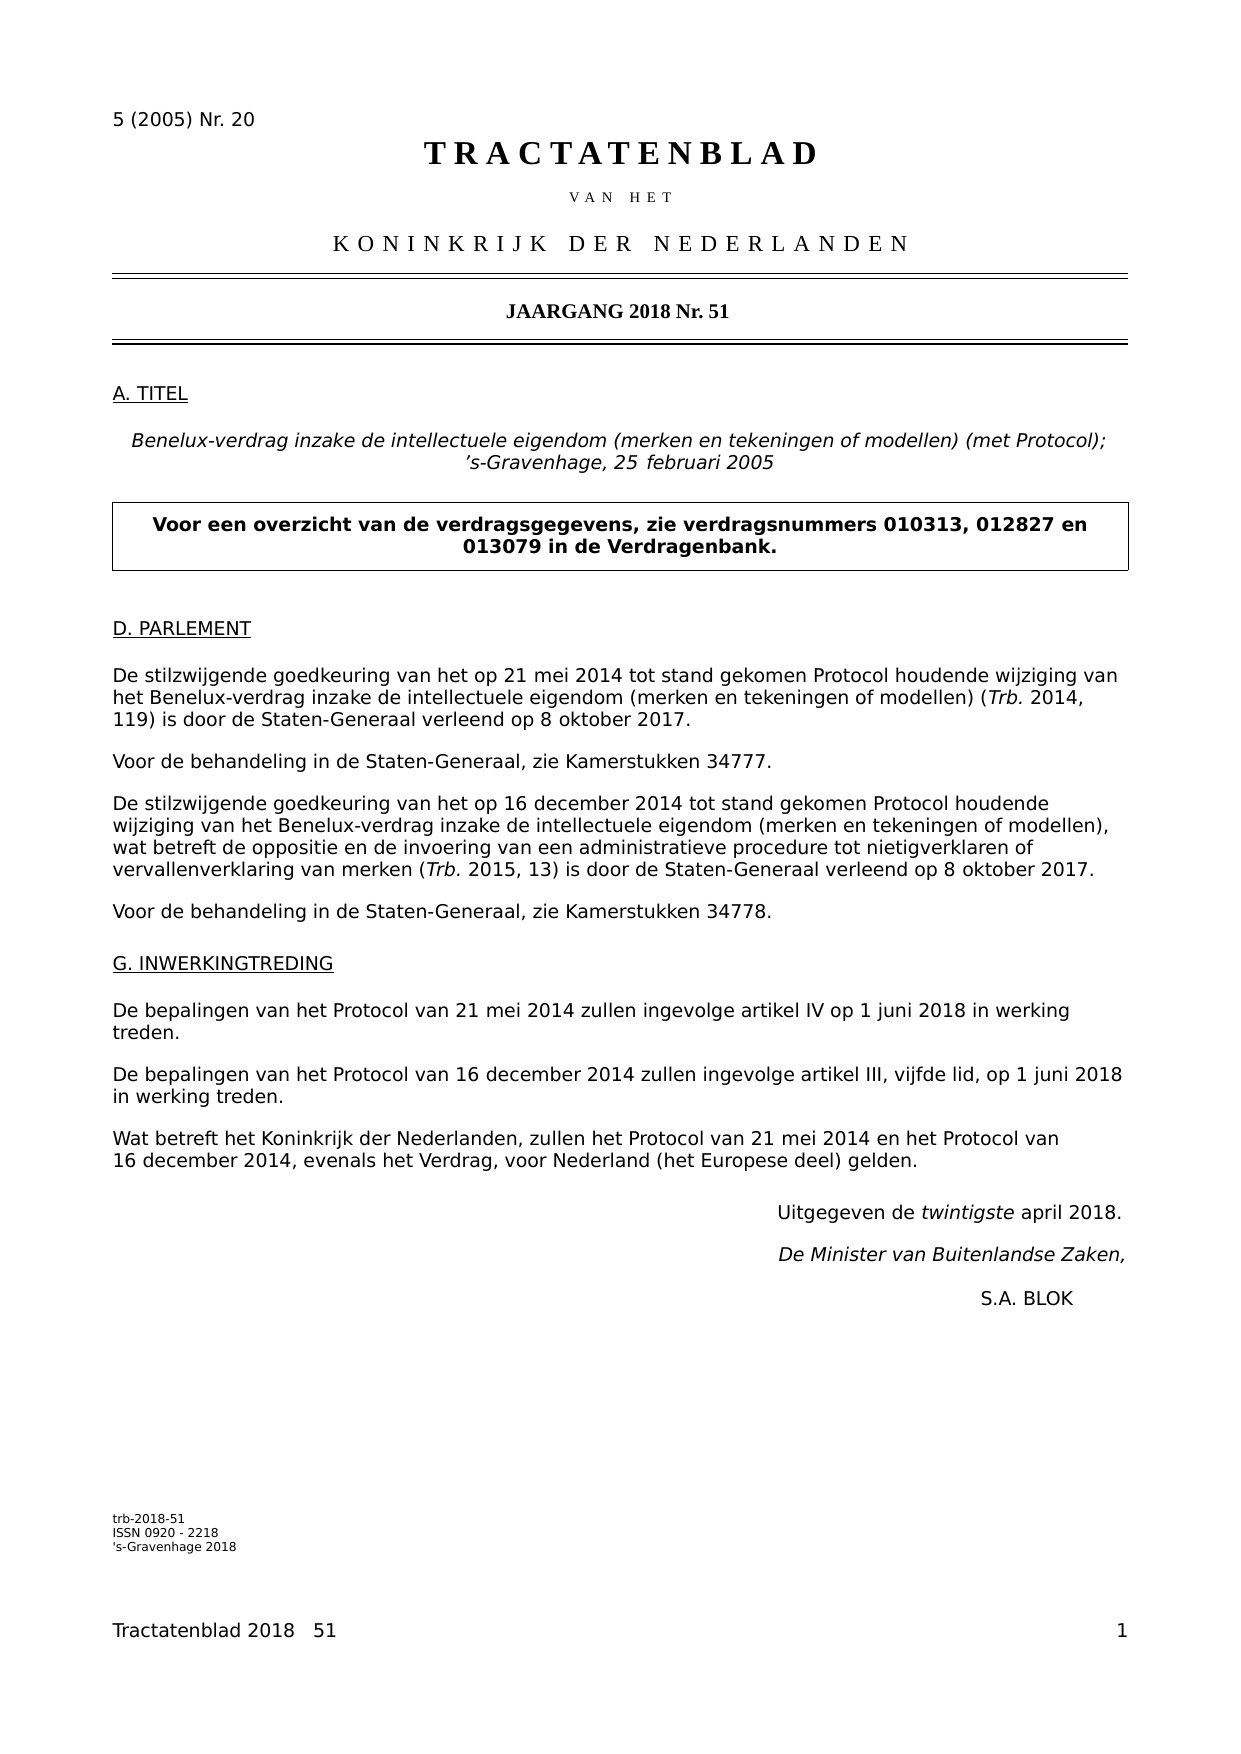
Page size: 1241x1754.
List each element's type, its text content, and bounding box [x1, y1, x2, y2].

text TRACTATENBLAD [112, 133, 1128, 172]
text De bepalingen van het Protocol van 21 mei 2014 zullen ingevolge artikel IV op 1 juni 2018 in werking treden. [112, 1000, 1128, 1044]
text Uitgegeven de twintigste april 2018. [112, 1202, 1128, 1224]
text De stilzwijgende goedkeuring van het op 16 december 2014 tot stand gekomen Protocol houdende wijziging van het Benelux-verdrag inzake de intellectuele eigendom (merken en tekeningen of modellen), wat betreft de oppositie en de invoering van een administratieve procedure tot nietigverklaren of vervallenverklaring van merken (Trb. 2015, 13) is door de Staten-Generaal verleend op 8 oktober 2017. [112, 793, 1128, 881]
text De Minister van Buitenlandse Zaken, S.A. BLOK [112, 1244, 1128, 1310]
text Voor de behandeling in de Staten-Generaal, zie Kamerstukken 34778. [112, 901, 1128, 923]
text ISSN 0920 - 2218 [112, 1526, 346, 1540]
text trb-2018-51 [112, 1512, 346, 1526]
text Voor de behandeling in de Staten-Generaal, zie Kamerstukken 34777. [112, 751, 1128, 773]
text De bepalingen van het Protocol van 16 december 2014 zullen ingevolge artikel III, vijfde lid, op 1 juni 2018 in werking treden. [112, 1064, 1128, 1108]
text Benelux-verdrag inzake de intellectuele eigendom (merken en tekeningen of modellen) (met Protocol); [112, 430, 1128, 452]
subtitle G. INWERKINGTREDING [112, 953, 1128, 975]
text 's-Gravenhage 2018 [112, 1540, 346, 1554]
text VAN HET [112, 189, 1128, 206]
subtitle D. PARLEMENT [112, 618, 1128, 640]
text 5 (2005) Nr. 20 [112, 109, 1128, 131]
text JAARGANG 2018 Nr. 51 [112, 299, 1128, 323]
text Wat betreft het Koninkrijk der Nederlanden, zullen het Protocol van 21 mei 2014 en het Protocol van 16 december 2014, evenals het Verdrag, voor Nederland (het Europese deel) gelden. [112, 1128, 1128, 1172]
text ’s-Gravenhage, 25 februari 2005 [112, 452, 1128, 474]
text De stilzwijgende goedkeuring van het op 21 mei 2014 tot stand gekomen Protocol houdende wijziging van het Benelux-verdrag inzake de intellectuele eigendom (merken en tekeningen of modellen) (Trb. 2014, 119) is door de Staten-Generaal verleend op 8 oktober 2017. [112, 665, 1128, 731]
subtitle A. TITEL [112, 383, 1128, 405]
text KONINKRIJK DER NEDERLANDEN [112, 229, 1128, 256]
